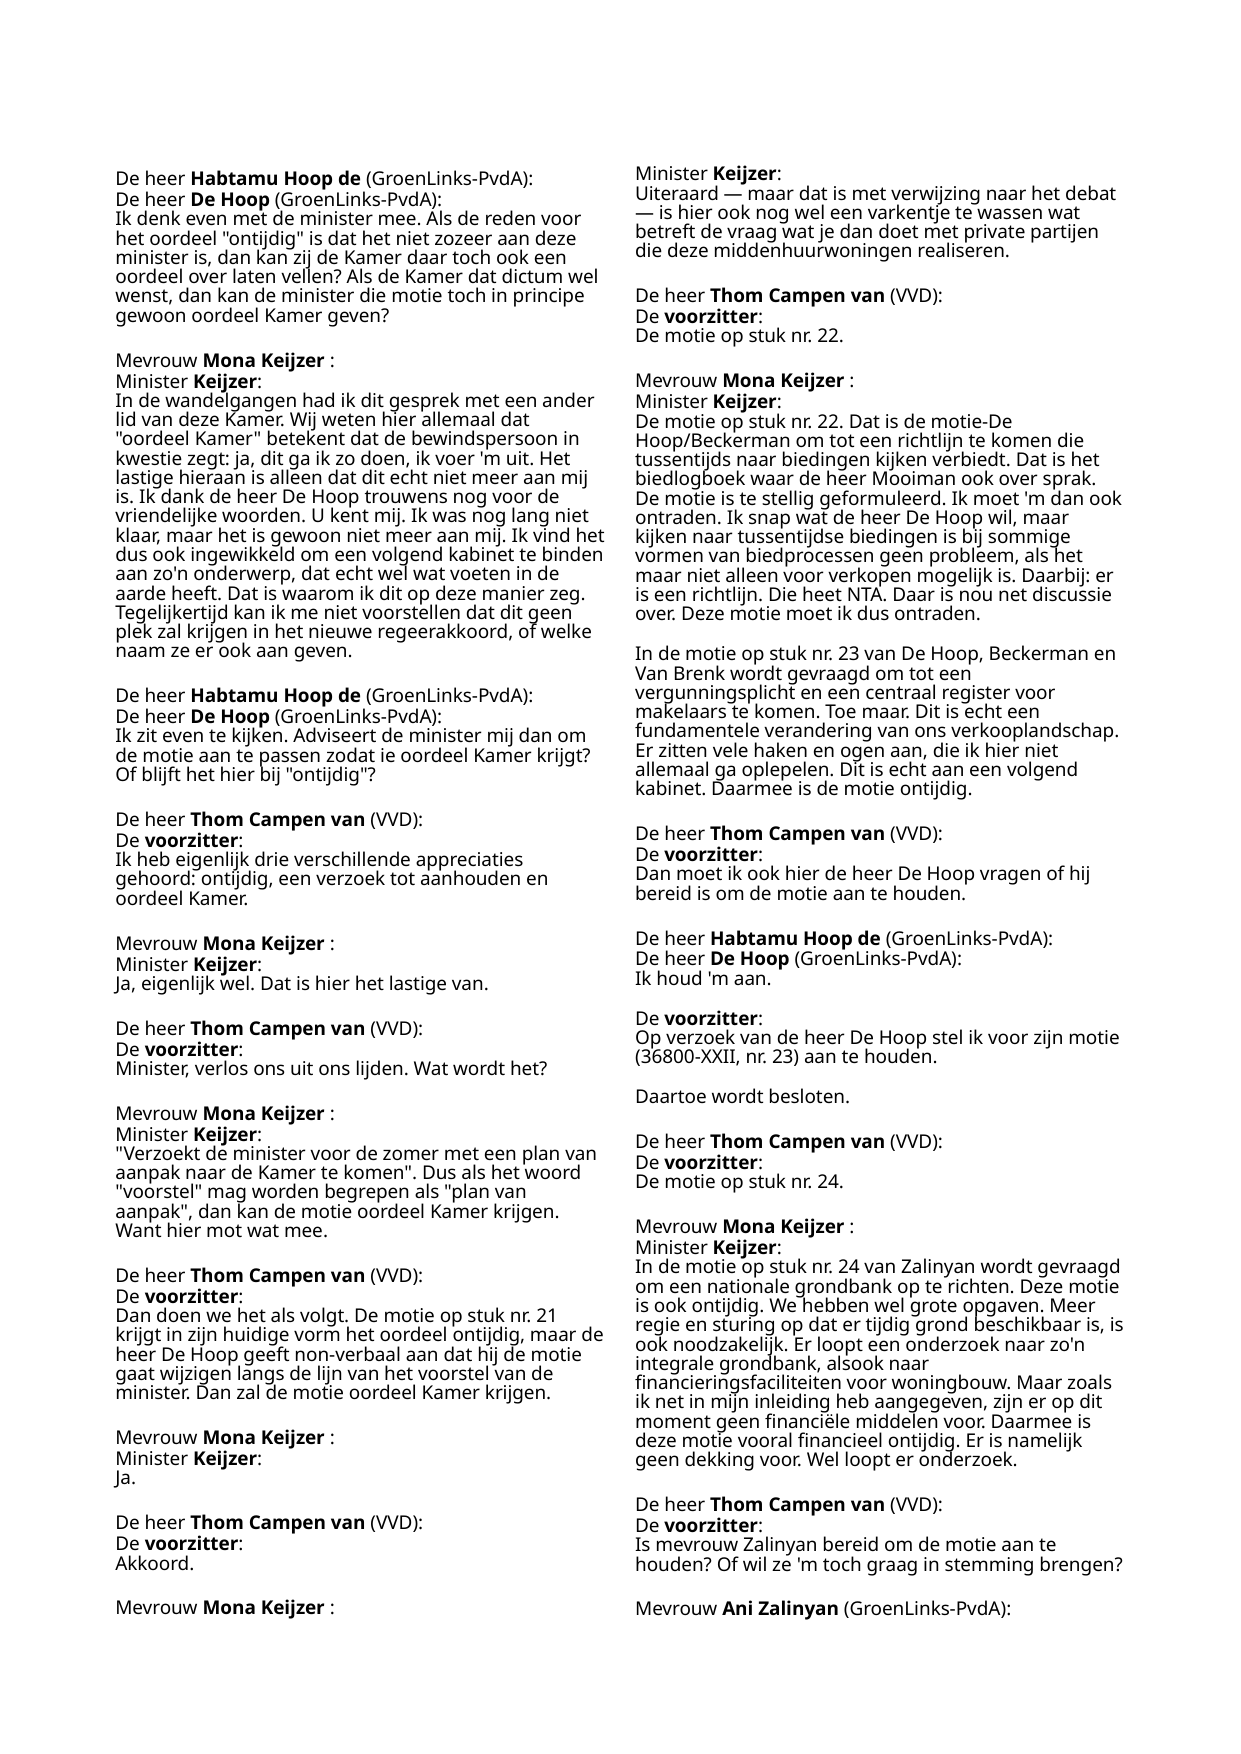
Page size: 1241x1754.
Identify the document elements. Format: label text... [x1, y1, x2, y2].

text De voorzitter: [635, 846, 1125, 865]
text De heer Thom Campen van (VVD): [115, 1262, 605, 1288]
text In de motie op stuk nr. 24 van Zalinyan wordt gevraagd om een nationale grondbank op te richten. Deze motie is ook ontijdig. We hebben wel grote opgaven. Meer regie en sturing op dat er tijdig grond beschikbaar is, is ook noodzakelijk. Er loopt een onderzoek naar zo'n integrale grondbank, alsook naar financieringsfaciliteiten voor woningbouw. Maar zoals ik net in mijn inleiding heb aangegeven, zijn er op dit moment geen financiële middelen voor. Daarmee is deze motie vooral financieel ontijdig. Er is namelijk geen dekking voor. Wel loopt er onderzoek. [635, 1258, 1125, 1470]
text Akkoord. [115, 1554, 605, 1574]
text Mevrouw Mona Keijzer : [115, 347, 605, 373]
text Mevrouw Ani Zalinyan (GroenLinks-PvdA): [635, 1596, 1125, 1621]
text In de motie op stuk nr. 23 van De Hoop, Beckerman en Van Brenk wordt gevraagd om tot een vergunningsplicht en een centraal register voor makelaars te komen. Toe maar. Dit is echt een fundamentele verandering van ons verkooplandschap. Er zitten vele haken en ogen aan, die ik hier niet allemaal ga oplepelen. Dit is echt aan een volgend kabinet. Daarmee is de motie ontijdig. [635, 645, 1125, 799]
text De voorzitter: [115, 1041, 605, 1060]
text Ik heb eigenlijk drie verschillende appreciaties gehoord: ontijdig, een verzoek tot aanhouden en oordeel Kamer. [115, 851, 605, 909]
text De voorzitter: [115, 1288, 605, 1307]
text De heer Habtamu Hoop de (GroenLinks-PvdA): [115, 165, 605, 191]
text Minister Keijzer: [115, 956, 605, 975]
text Mevrouw Mona Keijzer : [115, 1424, 605, 1450]
text Mevrouw Mona Keijzer : [115, 1100, 605, 1126]
text De motie op stuk nr. 24. [635, 1173, 1125, 1193]
text De heer De Hoop (GroenLinks-PvdA): [115, 191, 605, 210]
text De heer Thom Campen van (VVD): [635, 1491, 1125, 1517]
text De heer De Hoop (GroenLinks-PvdA): [115, 708, 605, 727]
text Ik houd 'm aan. [635, 970, 1125, 989]
text Minister Keijzer: [635, 165, 1125, 184]
text De motie op stuk nr. 22. [635, 327, 1125, 347]
text De voorzitter: [115, 832, 605, 851]
text De voorzitter: [115, 1535, 605, 1554]
text De heer Thom Campen van (VVD): [635, 282, 1125, 308]
text De heer Habtamu Hoop de (GroenLinks-PvdA): [635, 925, 1125, 950]
text Ik denk even met de minister mee. Als de reden voor het oordeel "ontijdig" is dat het niet zozeer aan deze minister is, dan kan zij de Kamer daar toch ook een oordeel over laten vellen? Als de Kamer dat dictum wel wenst, dan kan de minister die motie toch in principe gewoon oordeel Kamer geven? [115, 210, 605, 326]
text De motie op stuk nr. 22. Dat is de motie-De Hoop/Beckerman om tot een richtlijn te komen die tussentijds naar biedingen kijken verbiedt. Dat is het biedlogboek waar de heer Mooiman ook over sprak. De motie is te stellig geformuleerd. Ik moet 'm dan ook ontraden. Ik snap wat de heer De Hoop wil, maar kijken naar tussentijdse biedingen is bij sommige vormen van biedprocessen geen probleem, als het maar niet alleen voor verkopen mogelijk is. Daarbij: er is een richtlijn. Die heet NTA. Daar is nou net discussie over. Deze motie moet ik dus ontraden. [635, 413, 1125, 624]
text Mevrouw Mona Keijzer : [115, 930, 605, 956]
text Dan moet ik ook hier de heer De Hoop vragen of hij bereid is om de motie aan te houden. [635, 865, 1125, 904]
text De heer Thom Campen van (VVD): [635, 1128, 1125, 1154]
text De heer Thom Campen van (VVD): [115, 1509, 605, 1535]
text De voorzitter: [635, 1154, 1125, 1173]
text De heer Habtamu Hoop de (GroenLinks-PvdA): [115, 682, 605, 708]
text Minister Keijzer: [635, 1239, 1125, 1258]
text Is mevrouw Zalinyan bereid om de motie aan te houden? Of wil ze 'm toch graag in stemming brengen? [635, 1536, 1125, 1575]
text De heer Thom Campen van (VVD): [115, 1015, 605, 1041]
text Ik zit even te kijken. Adviseert de minister mij dan om de motie aan te passen zodat ie oordeel Kamer krijgt? Of blijft het hier bij "ontijdig"? [115, 727, 605, 785]
text De heer Thom Campen van (VVD): [635, 820, 1125, 846]
text Mevrouw Mona Keijzer : [115, 1594, 605, 1620]
text Op verzoek van de heer De Hoop stel ik voor zijn motie (36800-XXII, nr. 23) aan te houden. [635, 1029, 1125, 1067]
text Mevrouw Mona Keijzer : [635, 1213, 1125, 1239]
text Daartoe wordt besloten. [635, 1088, 1125, 1107]
text In de wandelgangen had ik dit gesprek met een ander lid van deze Kamer. Wij weten hier allemaal dat "oordeel Kamer" betekent dat de bewindspersoon in kwestie zegt: ja, dit ga ik zo doen, ik voer 'm uit. Het lastige hieraan is alleen dat dit echt niet meer aan mij is. Ik dank de heer De Hoop trouwens nog voor de vriendelijke woorden. U kent mij. Ik was nog lang niet klaar, maar het is gewoon niet meer aan mij. Ik vind het dus ook ingewikkeld om een volgend kabinet te binden aan zo'n onderwerp, dat echt wel wat voeten in de aarde heeft. Dat is waarom ik dit op deze manier zeg. Tegelijkertijd kan ik me niet voorstellen dat dit geen plek zal krijgen in het nieuwe regeerakkoord, of welke naam ze er ook aan geven. [115, 392, 605, 662]
text Minister Keijzer: [115, 1126, 605, 1145]
text De heer Thom Campen van (VVD): [115, 806, 605, 832]
text "Verzoekt de minister voor de zomer met een plan van aanpak naar de Kamer te komen". Dus als het woord "voorstel" mag worden begrepen als "plan van aanpak", dan kan de motie oordeel Kamer krijgen. Want hier mot wat mee. [115, 1145, 605, 1241]
text Dan doen we het als volgt. De motie op stuk nr. 21 krijgt in zijn huidige vorm het oordeel ontijdig, maar de heer De Hoop geeft non-verbaal aan dat hij de motie gaat wijzigen langs de lijn van het voorstel van de minister. Dan zal de motie oordeel Kamer krijgen. [115, 1307, 605, 1403]
text De voorzitter: [635, 1517, 1125, 1536]
text De voorzitter: [635, 308, 1125, 327]
text Uiteraard — maar dat is met verwijzing naar het debat — is hier ook nog wel een varkentje te wassen wat betreft de vraag wat je dan doet met private partijen die deze middenhuurwoningen realiseren. [635, 184, 1125, 262]
text Minister Keijzer: [115, 1450, 605, 1469]
text Minister Keijzer: [635, 393, 1125, 413]
text Mevrouw Mona Keijzer : [635, 368, 1125, 393]
text Ja, eigenlijk wel. Dat is hier het lastige van. [115, 975, 605, 994]
text Minister, verlos ons uit ons lijden. Wat wordt het? [115, 1060, 605, 1079]
text Minister Keijzer: [115, 373, 605, 392]
text De voorzitter: [635, 1010, 1125, 1029]
text Ja. [115, 1469, 605, 1489]
text De heer De Hoop (GroenLinks-PvdA): [635, 950, 1125, 970]
